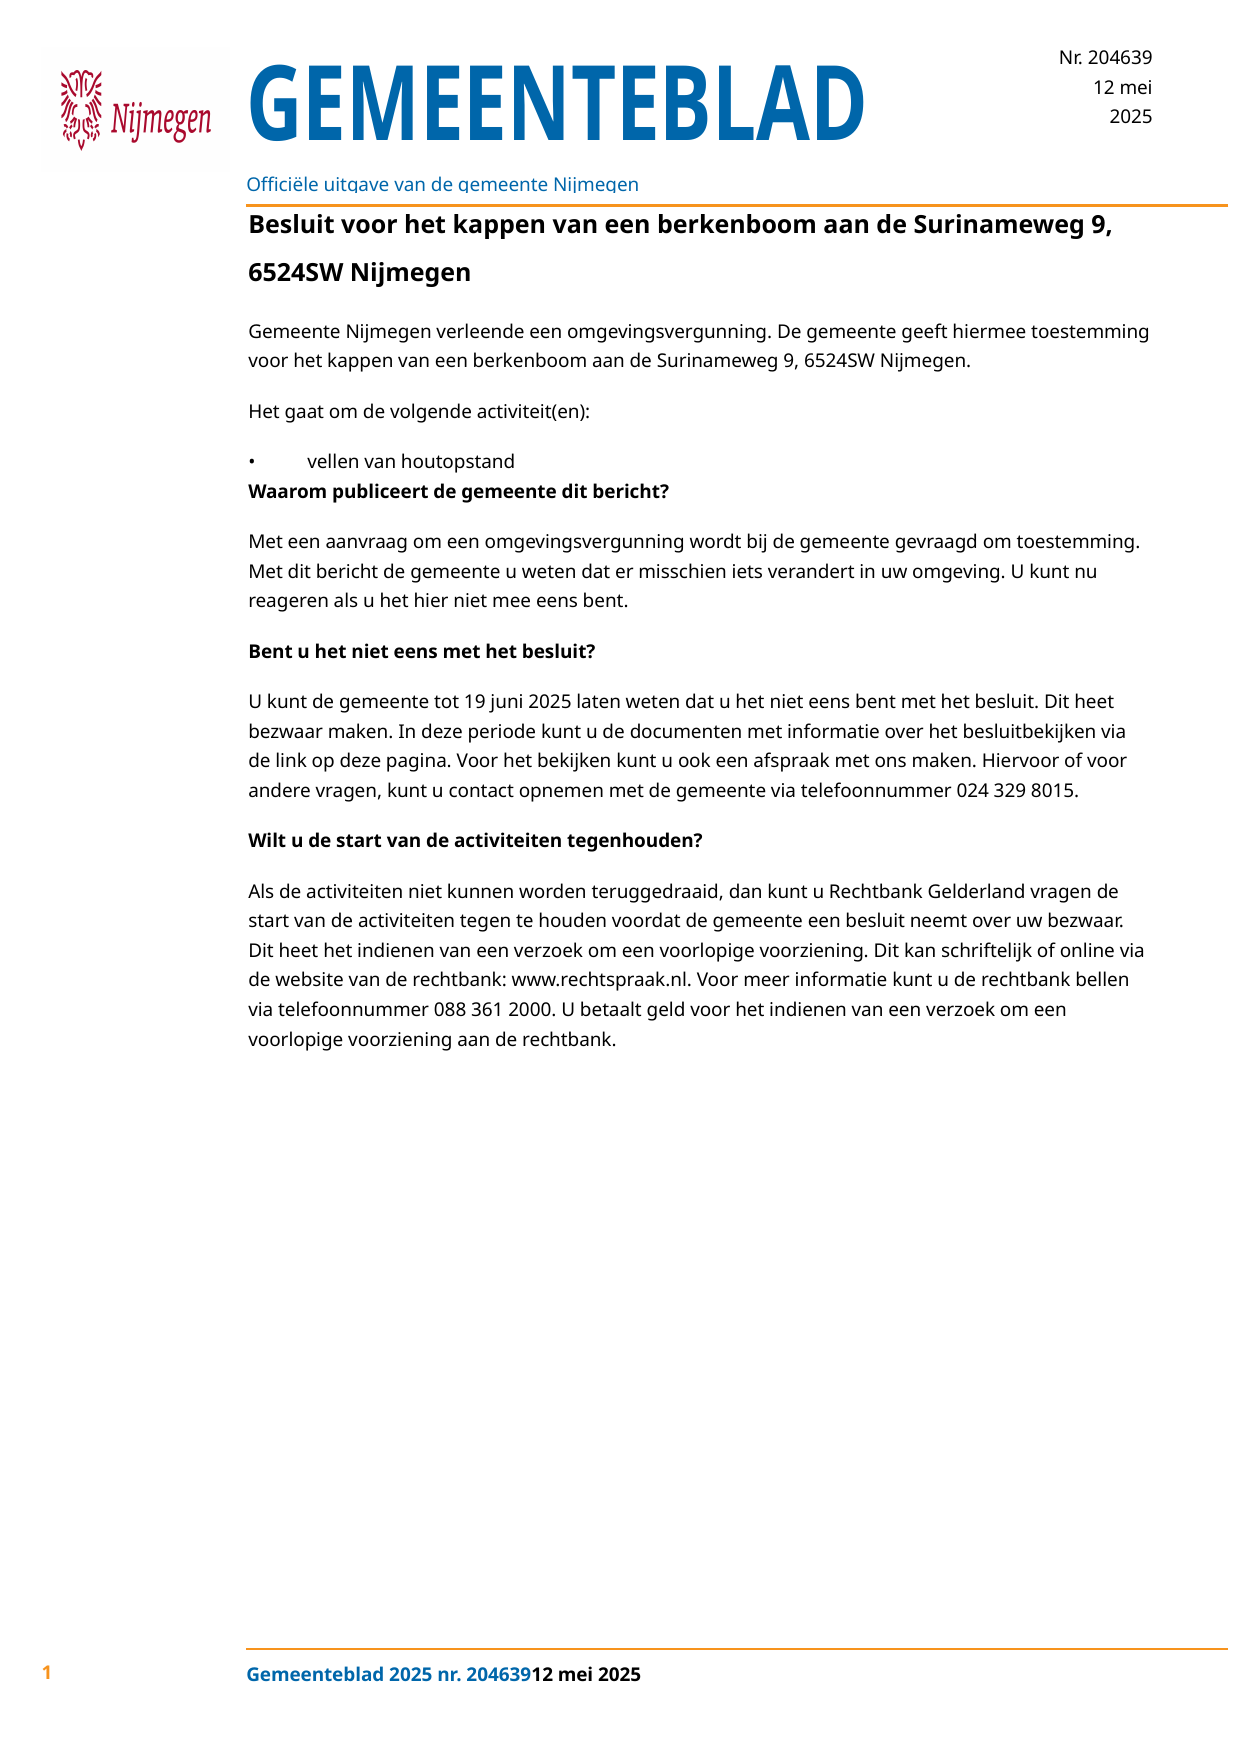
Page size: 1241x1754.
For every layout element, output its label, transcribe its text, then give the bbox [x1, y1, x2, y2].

picture [41, 47, 231, 172]
text Als de activiteiten niet kunnen worden teruggedraaid, dan kunt u Rechtbank Gelderland vragen de start van de activiteiten tegen te houden voordat de gemeente een besluit neemt over uw bezwaar. Dit heet het indienen van een verzoek om een voorlopige voorziening. Dit kan schriftelijk of online via de website van de rechtbank: www.rechtspraak.nl. Voor meer informatie kunt u de rechtbank bellen via telefoonnummer 088 361 2000. U betaalt geld voor het indienen van een verzoek om een voorlopige voorziening aan de rechtbank. [248, 878, 1152, 1052]
text Bent u het niet eens met het besluit? [248, 638, 1152, 664]
text Wilt u de start van de activiteiten tegenhouden? [248, 827, 1152, 853]
text U kunt de gemeente tot 19 juni 2025 laten weten dat u het niet eens bent met het besluit. Dit heet bezwaar maken. In deze periode kunt u de documenten met informatie over het besluitbekijken via de link op deze pagina. Voor het bekijken kunt u ook een afspraak met ons maken. Hiervoor of voor andere vragen, kunt u contact opnemen met de gemeente via telefoonnummer 024 329 8015. [248, 688, 1152, 803]
list vellen van houtopstand [248, 448, 1152, 474]
text Besluit voor het kappen van een berkenboom aan de Surinameweg 9, 6524SW Nijmegen [248, 207, 1152, 288]
text Het gaat om de volgende activiteit(en): [248, 398, 1152, 424]
text Waarom publiceert de gemeente dit bericht? [248, 478, 1152, 504]
text Met een aanvraag om een omgevingsvergunning wordt bij de gemeente gevraagd om toestemming. Met dit bericht de gemeente u weten dat er misschien iets verandert in uw omgeving. U kunt nu reageren als u het hier niet mee eens bent. [248, 528, 1152, 613]
text Gemeente Nijmegen verleende een omgevingsvergunning. De gemeente geeft hiermee toestemming voor het kappen van een berkenboom aan de Surinameweg 9, 6524SW Nijmegen. [248, 318, 1152, 373]
